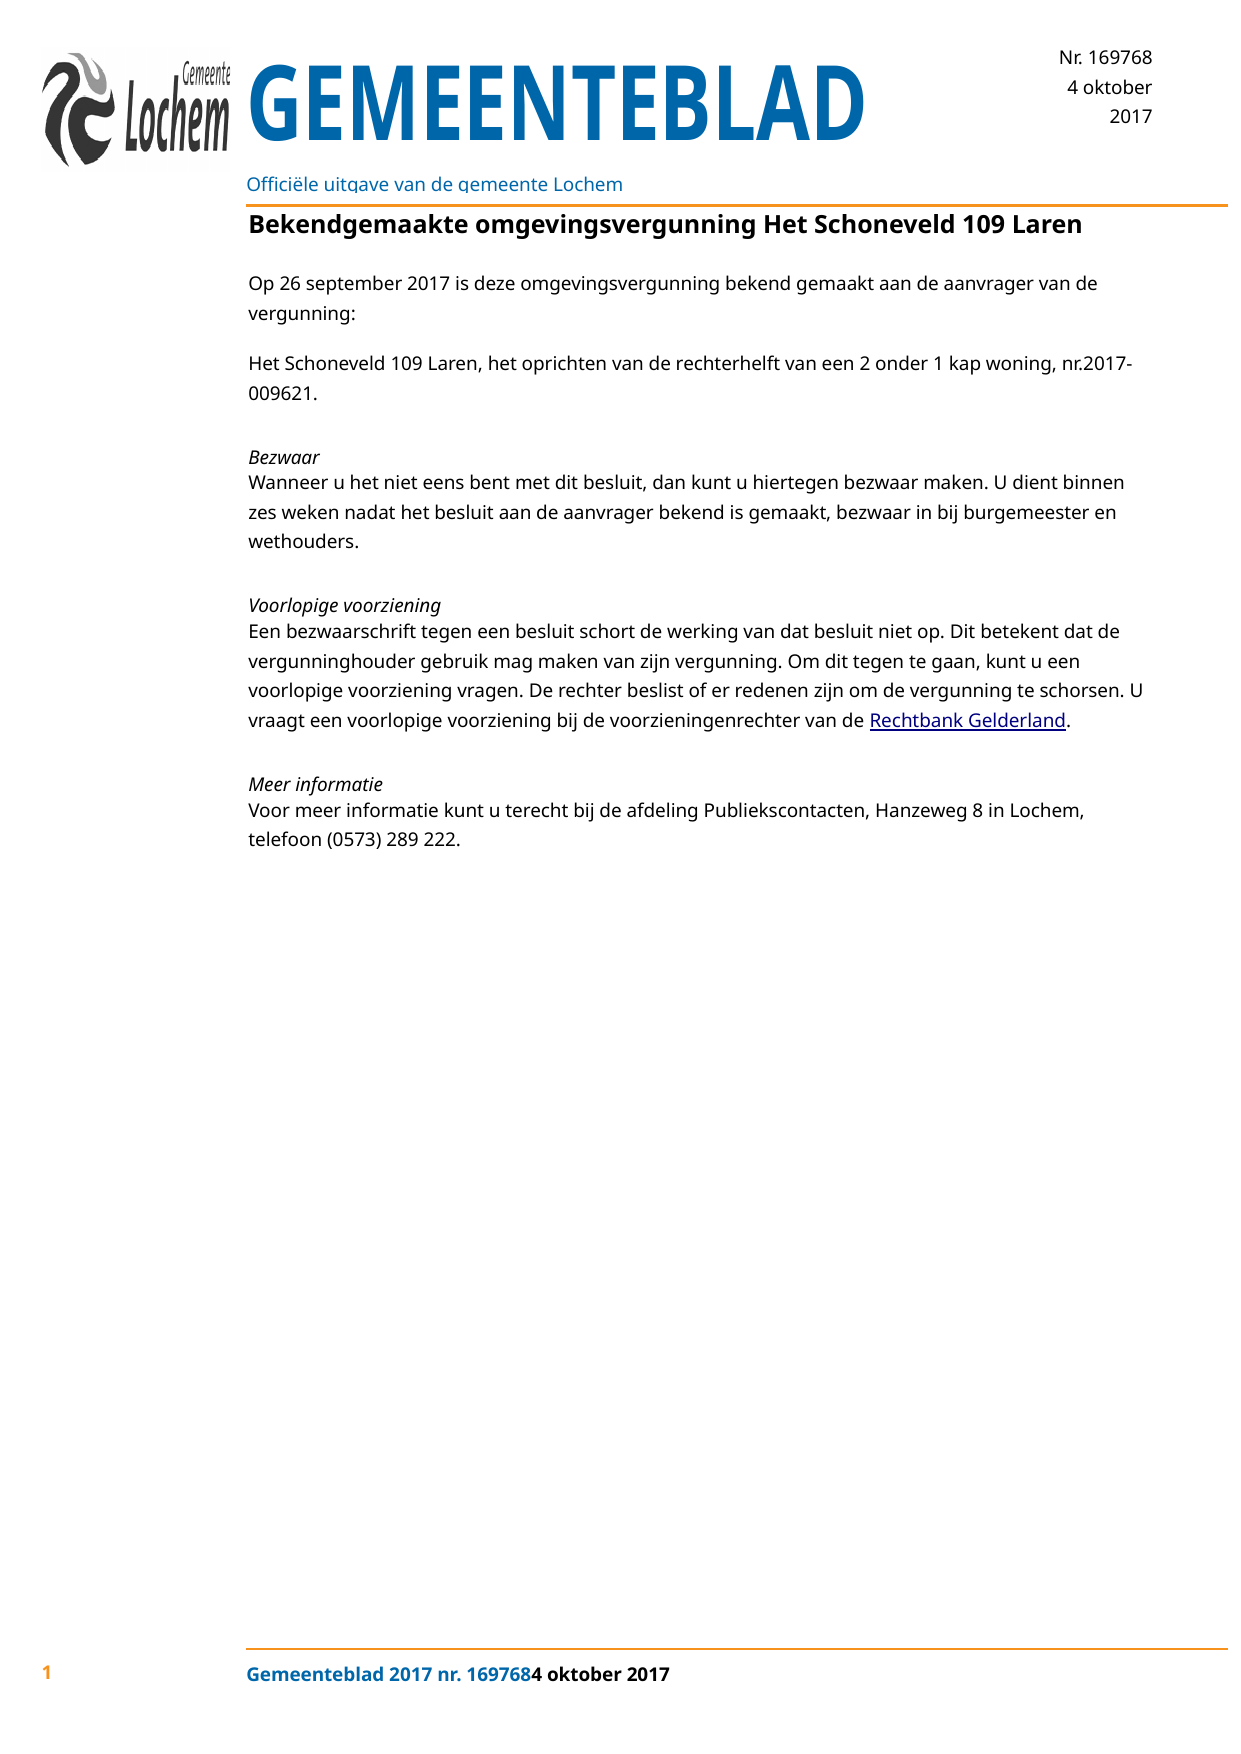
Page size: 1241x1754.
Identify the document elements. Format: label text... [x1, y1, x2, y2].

text Voorlopige voorziening [248, 593, 1152, 618]
text Meer informatie [248, 771, 1152, 797]
text Een bezwaarschrift tegen een besluit schort de werking van dat besluit niet op. Dit betekent dat de vergunninghouder gebruik mag maken van zijn vergunning. Om dit tegen te gaan, kunt u een voorlopige voorziening vragen. De rechter beslist of er redenen zijn om de vergunning te schorsen. U vraagt een voorlopige voorziening bij de voorzieningenrechter van de Rechtbank Gelderland. [248, 618, 1152, 733]
text Op 26 september 2017 is deze omgevingsvergunning bekend gemaakt aan de aanvrager van de vergunning: [248, 270, 1152, 326]
text Bekendgemaakte omgevingsvergunning Het Schoneveld 109 Laren [248, 207, 1152, 241]
text Het Schoneveld 109 Laren, het oprichten van de rechterhelft van een 2 onder 1 kap woning, nr.2017-009621. [248, 350, 1152, 406]
text Bezwaar [248, 444, 1152, 469]
picture [41, 47, 231, 172]
text Wanneer u het niet eens bent met dit besluit, dan kunt u hiertegen bezwaar maken. U dient binnen zes weken nadat het besluit aan de aanvrager bekend is gemaakt, bezwaar in bij burgemeester en wethouders. [248, 469, 1152, 554]
text Voor meer informatie kunt u terecht bij de afdeling Publiekscontacten, Hanzeweg 8 in Lochem, telefoon (0573) 289 222. [248, 797, 1152, 852]
